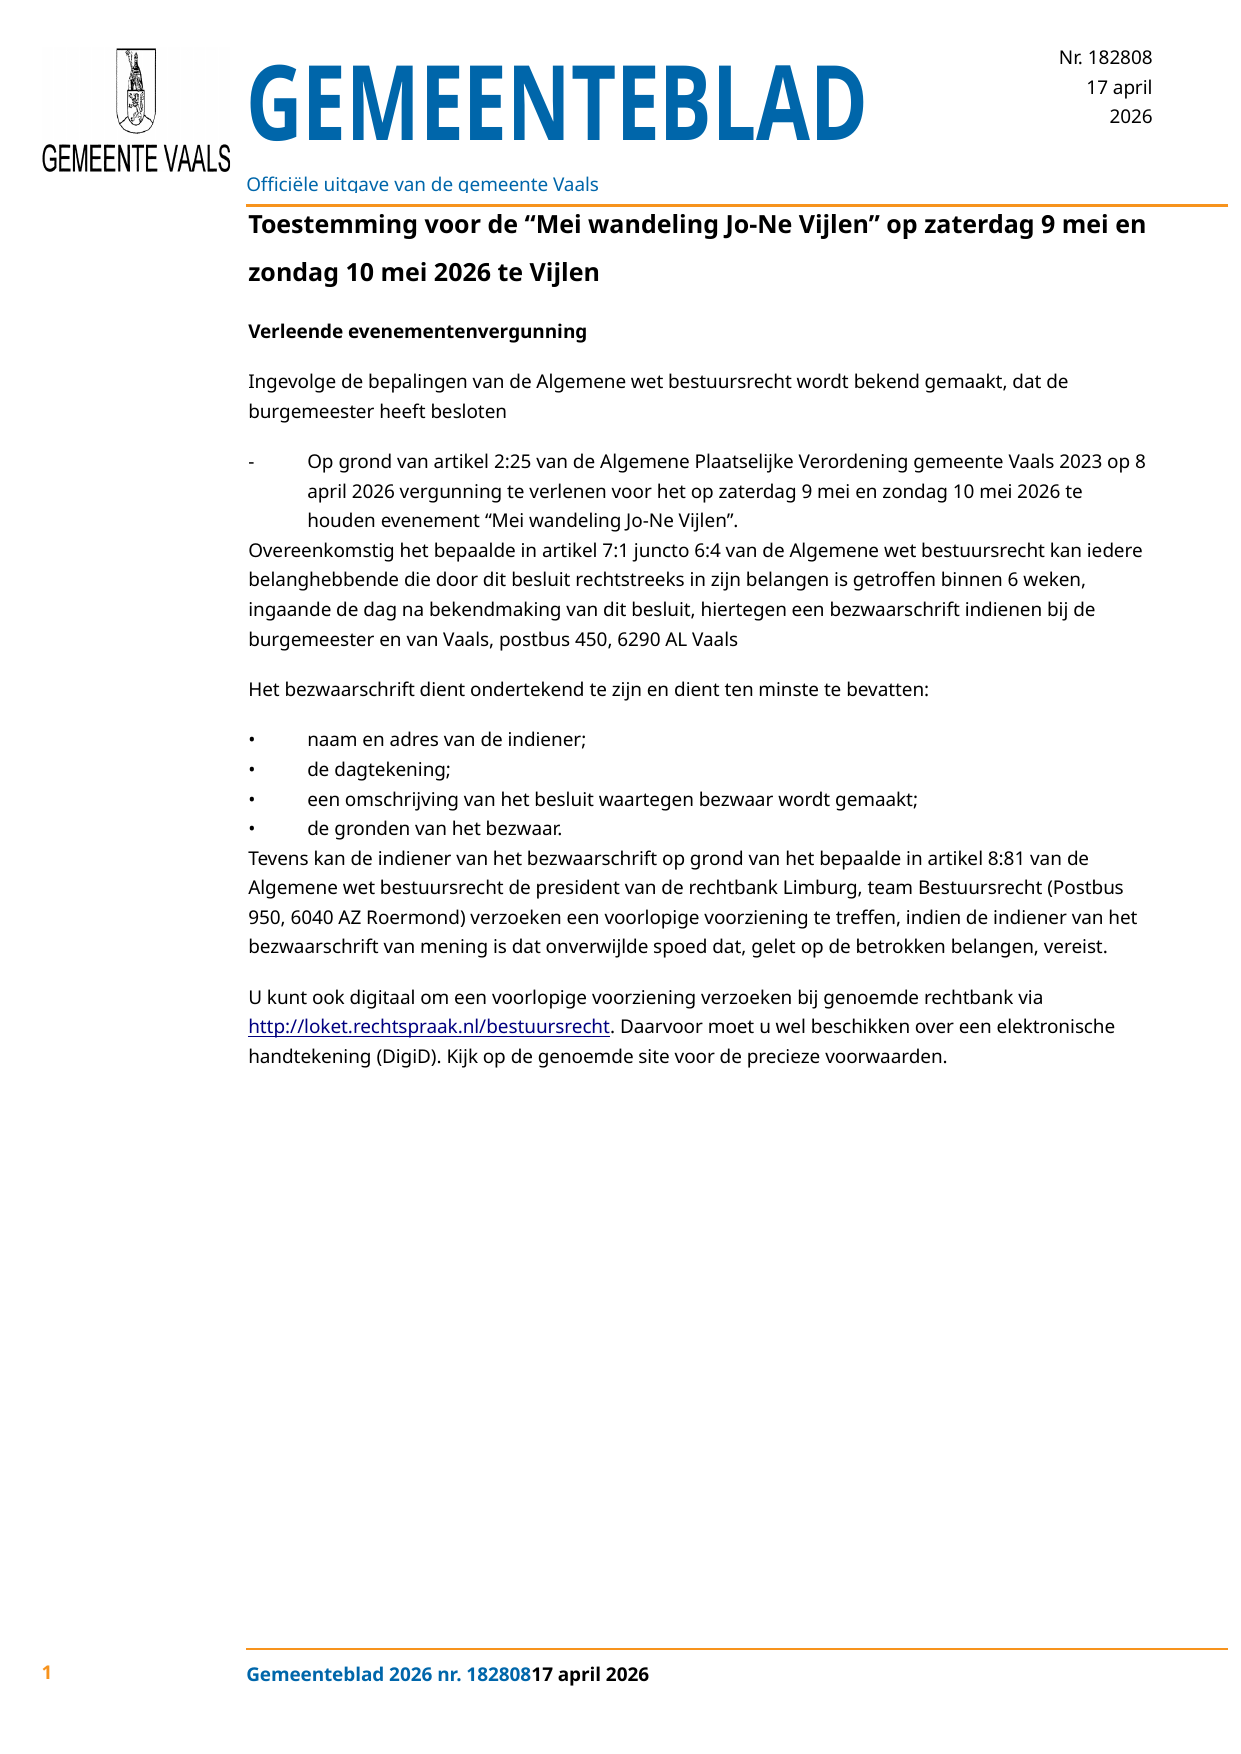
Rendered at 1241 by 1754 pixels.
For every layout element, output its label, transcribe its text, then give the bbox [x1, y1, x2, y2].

text Het bezwaarschrift dient ondertekend te zijn en dient ten minste te bevatten: [248, 676, 1152, 702]
list naam en adres van de indiener; [248, 727, 1152, 752]
text Tevens kan de indiener van het bezwaarschrift op grond van het bepaalde in artikel 8:81 van de Algemene wet bestuursrecht de president van de rechtbank Limburg, team Bestuursrecht (Postbus 950, 6040 AZ Roermond) verzoeken een voorlopige voorziening te treffen, indien de indiener van het bezwaarschrift van mening is dat onverwijlde spoed dat, gelet op de betrokken belangen, vereist. [248, 845, 1152, 959]
text Verleende evenementenvergunning [248, 318, 1152, 344]
list Op grond van artikel 2:25 van de Algemene Plaatselijke Verordening gemeente Vaals 2023 op 8 april 2026 vergunning te verlenen voor het op zaterdag 9 mei en zondag 10 mei 2026 te houden evenement “Mei wandeling Jo-Ne Vijlen”. [248, 448, 1152, 533]
list de gronden van het bezwaar. [248, 815, 1152, 841]
list een omschrijving van het besluit waartegen bezwaar wordt gemaakt; [248, 786, 1152, 812]
text Overeenkomstig het bepaalde in artikel 7:1 juncto 6:4 van de Algemene wet bestuursrecht kan iedere belanghebbende die door dit besluit rechtstreeks in zijn belangen is getroffen binnen 6 weken, ingaande de dag na bekendmaking van dit besluit, hiertegen een bezwaarschrift indienen bij de burgemeester en van Vaals, postbus 450, 6290 AL Vaals [248, 537, 1152, 652]
picture [41, 47, 231, 172]
text Toestemming voor de “Mei wandeling Jo-Ne Vijlen” op zaterdag 9 mei en zondag 10 mei 2026 te Vijlen [248, 207, 1152, 288]
text Ingevolge de bepalingen van de Algemene wet bestuursrecht wordt bekend gemaakt, dat de burgemeester heeft besloten [248, 368, 1152, 424]
text U kunt ook digitaal om een voorlopige voorziening verzoeken bij genoemde rechtbank via http://loket.rechtspraak.nl/bestuursrecht. Daarvoor moet u wel beschikken over een elektronische handtekening (DigiD). Kijk op de genoemde site voor de precieze voorwaarden. [248, 984, 1152, 1069]
list de dagtekening; [248, 756, 1152, 782]
